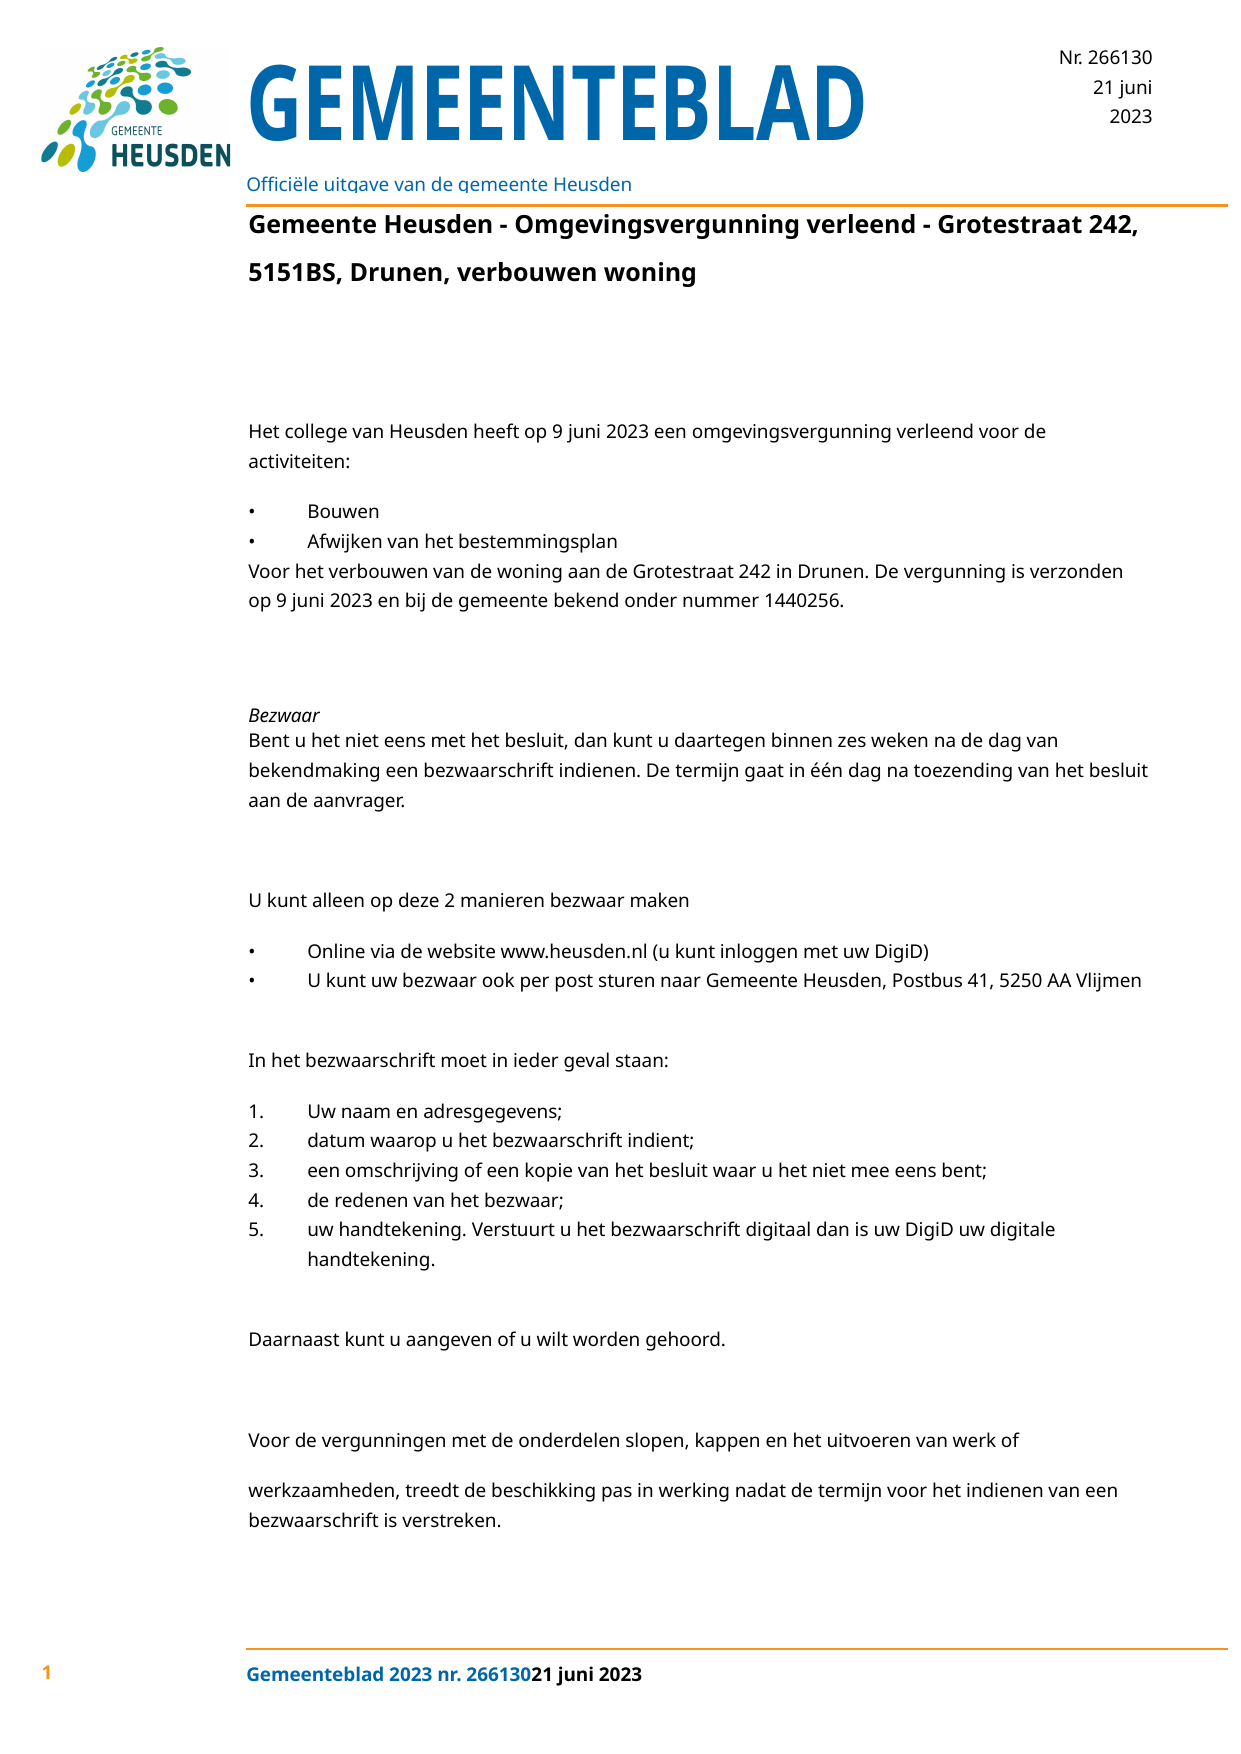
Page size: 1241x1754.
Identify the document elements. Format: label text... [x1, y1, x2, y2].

text Voor het verbouwen van de woning aan de Grotestraat 242 in Drunen. De vergunning is verzonden op 9 juni 2023 en bij de gemeente bekend onder nummer 1440256. [248, 558, 1152, 613]
text U kunt alleen op deze 2 manieren bezwaar maken [248, 888, 1152, 913]
list een omschrijving of een kopie van het besluit waar u het niet mee eens bent; [248, 1157, 1152, 1183]
list U kunt uw bezwaar ook per post sturen naar Gemeente Heusden, Postbus 41, 5250 AA Vlijmen [248, 968, 1152, 993]
list de redenen van het bezwaar; [248, 1187, 1152, 1212]
text In het bezwaarschrift moet in ieder geval staan: [248, 1048, 1152, 1073]
list Afwijken van het bestemmingsplan [248, 528, 1152, 554]
text werkzaamheden, treedt de beschikking pas in werking nadat de termijn voor het indienen van een bezwaarschrift is verstreken. [248, 1477, 1152, 1532]
list datum waarop u het bezwaarschrift indient; [248, 1128, 1152, 1153]
list Uw naam en adresgegevens; [248, 1098, 1152, 1124]
picture [41, 47, 231, 172]
list Bouwen [248, 499, 1152, 524]
text Voor de vergunningen met de onderdelen slopen, kappen en het uitvoeren van werk of [248, 1427, 1152, 1452]
list uw handtekening. Verstuurt u het bezwaarschrift digitaal dan is uw DigiD uw digitale handtekening. [248, 1216, 1152, 1272]
text Bezwaar [248, 702, 1152, 728]
text Daarnaast kunt u aangeven of u wilt worden gehoord. [248, 1326, 1152, 1352]
text Bent u het niet eens met het besluit, dan kunt u daartegen binnen zes weken na de dag van bekendmaking een bezwaarschrift indienen. De termijn gaat in één dag na toezending van het besluit aan de aanvrager. [248, 728, 1152, 812]
text Gemeente Heusden - Omgevingsvergunning verleend - Grotestraat 242, 5151BS, Drunen, verbouwen woning [248, 207, 1152, 288]
list Online via de website www.heusden.nl (u kunt inloggen met uw DigiD) [248, 938, 1152, 964]
text Het college van Heusden heeft op 9 juni 2023 een omgevingsvergunning verleend voor de activiteiten: [248, 419, 1152, 474]
